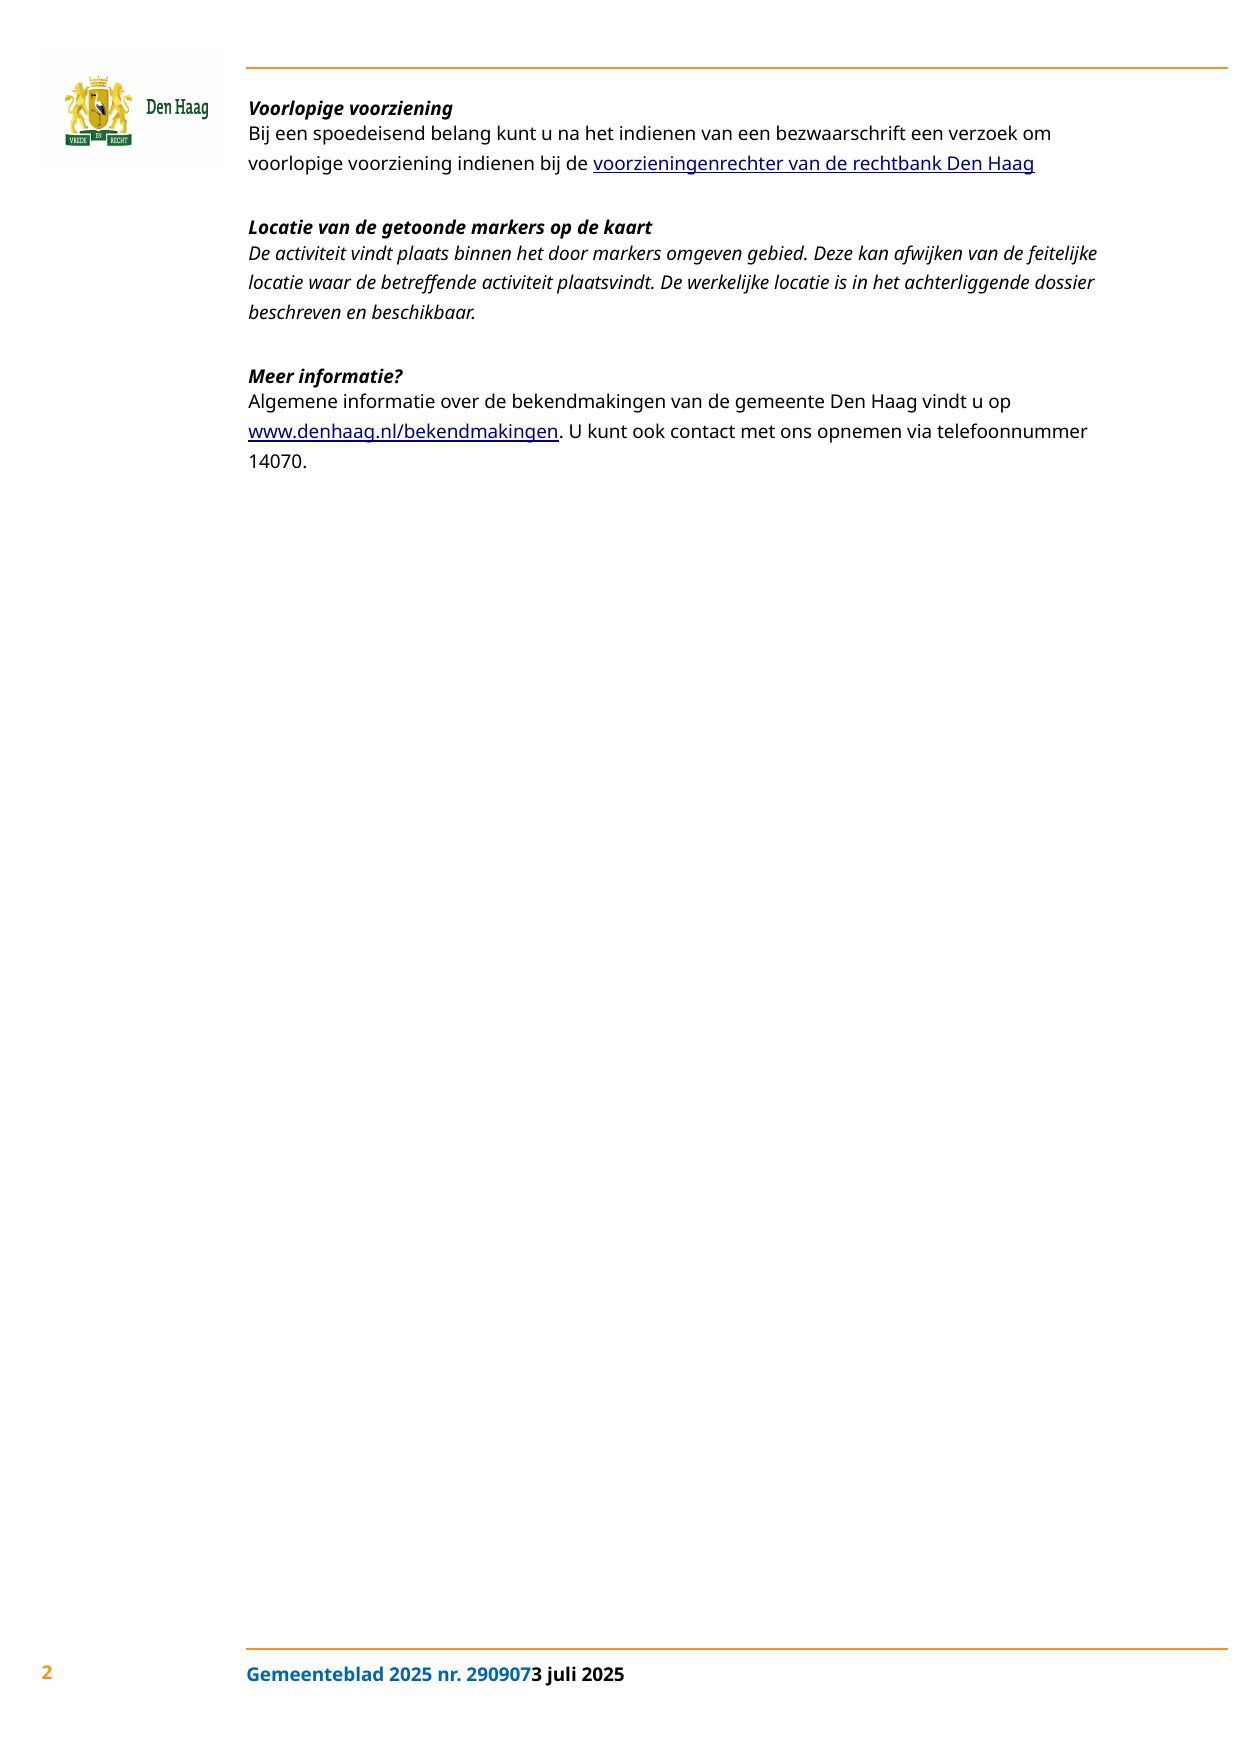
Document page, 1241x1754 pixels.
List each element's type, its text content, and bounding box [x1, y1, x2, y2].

text De activiteit vindt plaats binnen het door markers omgeven gebied. Deze kan afwijken van de feitelijke locatie waar de betreffende activiteit plaatsvindt. De werkelijke locatie is in het achterliggende dossier beschreven en beschikbaar. [248, 240, 1152, 325]
picture [41, 47, 231, 172]
text Algemene informatie over de bekendmakingen van de gemeente Den Haag vindt u op www.denhaag.nl/bekendmakingen. U kunt ook contact met ons opnemen via telefoonnummer 14070. [248, 389, 1152, 473]
text Voorlopige voorziening [248, 95, 1152, 121]
text Meer informatie? [248, 363, 1152, 389]
text Locatie van de getoonde markers op de kaart [248, 214, 1152, 240]
text Bij een spoedeisend belang kunt u na het indienen van een bezwaarschrift een verzoek om voorlopige voorziening indienen bij de voorzieningenrechter van de rechtbank Den Haag [248, 121, 1152, 176]
